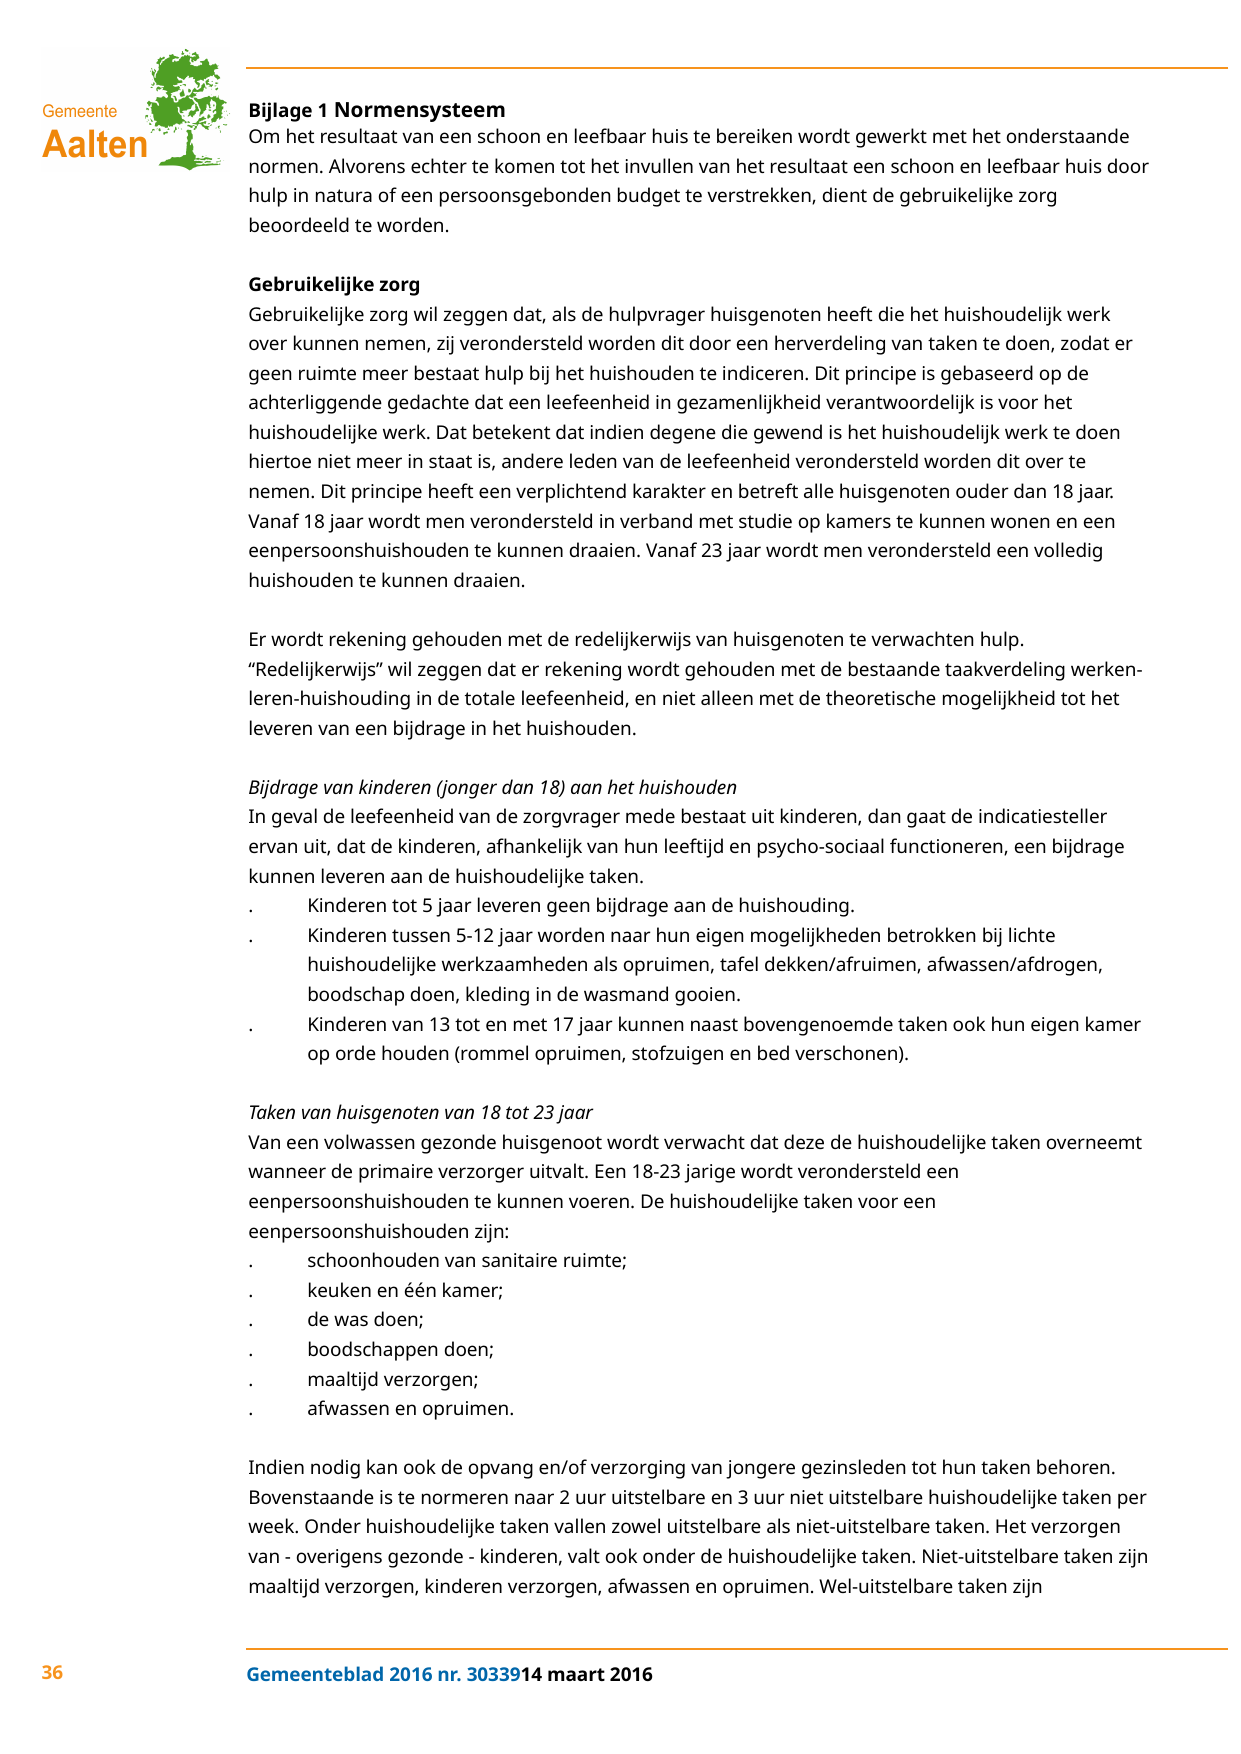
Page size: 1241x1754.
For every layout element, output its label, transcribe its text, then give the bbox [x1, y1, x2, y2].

list Kinderen van 13 tot en met 17 jaar kunnen naast bovengenoemde taken ook hun eigen kamer op orde houden (rommel opruimen, stofzuigen en bed verschonen). [248, 1011, 1152, 1066]
text Gebruikelijke zorg wil zeggen dat, als de hulpvrager huisgenoten heeft die het huishoudelijk werk over kunnen nemen, zij verondersteld worden dit door een herverdeling van taken te doen, zodat er geen ruimte meer bestaat hulp bij het huishouden te indiceren. Dit principe is gebaseerd op de achterliggende gedachte dat een leefeenheid in gezamenlijkheid verantwoordelijk is voor het huishoudelijke werk. Dat betekent dat indien degene die gewend is het huishoudelijk werk te doen hiertoe niet meer in staat is, andere leden van de leefeenheid verondersteld worden dit over te nemen. Dit principe heeft een verplichtend karakter en betreft alle huisgenoten ouder dan 18 jaar. Vanaf 18 jaar wordt men verondersteld in verband met studie op kamers te kunnen wonen en een eenpersoonshuishouden te kunnen draaien. Vanaf 23 jaar wordt men verondersteld een volledig huishouden te kunnen draaien. [248, 301, 1152, 593]
list afwassen en opruimen. [248, 1395, 1152, 1421]
list de was doen; [248, 1307, 1152, 1332]
text Bijlage 1 Normensysteem [248, 95, 1152, 123]
text In geval de leefeenheid van de zorgvrager mede bestaat uit kinderen, dan gaat de indicatiesteller ervan uit, dat de kinderen, afhankelijk van hun leeftijd en psycho-sociaal functioneren, een bijdrage kunnen leveren aan de huishoudelijke taken. [248, 804, 1152, 889]
text Taken van huisgenoten van 18 tot 23 jaar [248, 1099, 1152, 1125]
list keuken en één kamer; [248, 1277, 1152, 1303]
text Er wordt rekening gehouden met de redelijkerwijs van huisgenoten te verwachten hulp. “Redelijkerwijs” wil zeggen dat er rekening wordt gehouden met de bestaande taakverdeling werken-leren-huishouding in de totale leefeenheid, en niet alleen met de theoretische mogelijkheid tot het leveren van een bijdrage in het huishouden. [248, 626, 1152, 741]
text Gebruikelijke zorg [248, 271, 1152, 297]
text Indien nodig kan ook de opvang en/of verzorging van jongere gezinsleden tot hun taken behoren. Bovenstaande is te normeren naar 2 uur uitstelbare en 3 uur niet uitstelbare huishoudelijke taken per week. Onder huishoudelijke taken vallen zowel uitstelbare als niet-uitstelbare taken. Het verzorgen van - overigens gezonde - kinderen, valt ook onder de huishoudelijke taken. Niet-uitstelbare taken zijn maaltijd verzorgen, kinderen verzorgen, afwassen en opruimen. Wel-uitstelbare taken zijn [248, 1454, 1152, 1599]
list maaltijd verzorgen; [248, 1366, 1152, 1392]
list Kinderen tot 5 jaar leveren geen bijdrage aan de huishouding. [248, 892, 1152, 918]
text Om het resultaat van een schoon en leefbaar huis te bereiken wordt gewerkt met het onderstaande normen. Alvorens echter te komen tot het invullen van het resultaat een schoon en leefbaar huis door hulp in natura of een persoonsgebonden budget te verstrekken, dient de gebruikelijke zorg beoordeeld te worden. [248, 123, 1152, 238]
list schoonhouden van sanitaire ruimte; [248, 1247, 1152, 1273]
picture [41, 47, 231, 172]
list Kinderen tussen 5-12 jaar worden naar hun eigen mogelijkheden betrokken bij lichte huishoudelijke werkzaamheden als opruimen, tafel dekken/afruimen, afwassen/afdrogen, boodschap doen, kleding in de wasmand gooien. [248, 922, 1152, 1007]
list boodschappen doen; [248, 1336, 1152, 1362]
text Bijdrage van kinderen (jonger dan 18) aan het huishouden [248, 774, 1152, 800]
text Van een volwassen gezonde huisgenoot wordt verwacht dat deze de huishoudelijke taken overneemt wanneer de primaire verzorger uitvalt. Een 18-23 jarige wordt verondersteld een eenpersoonshuishouden te kunnen voeren. De huishoudelijke taken voor een eenpersoonshuishouden zijn: [248, 1129, 1152, 1244]
